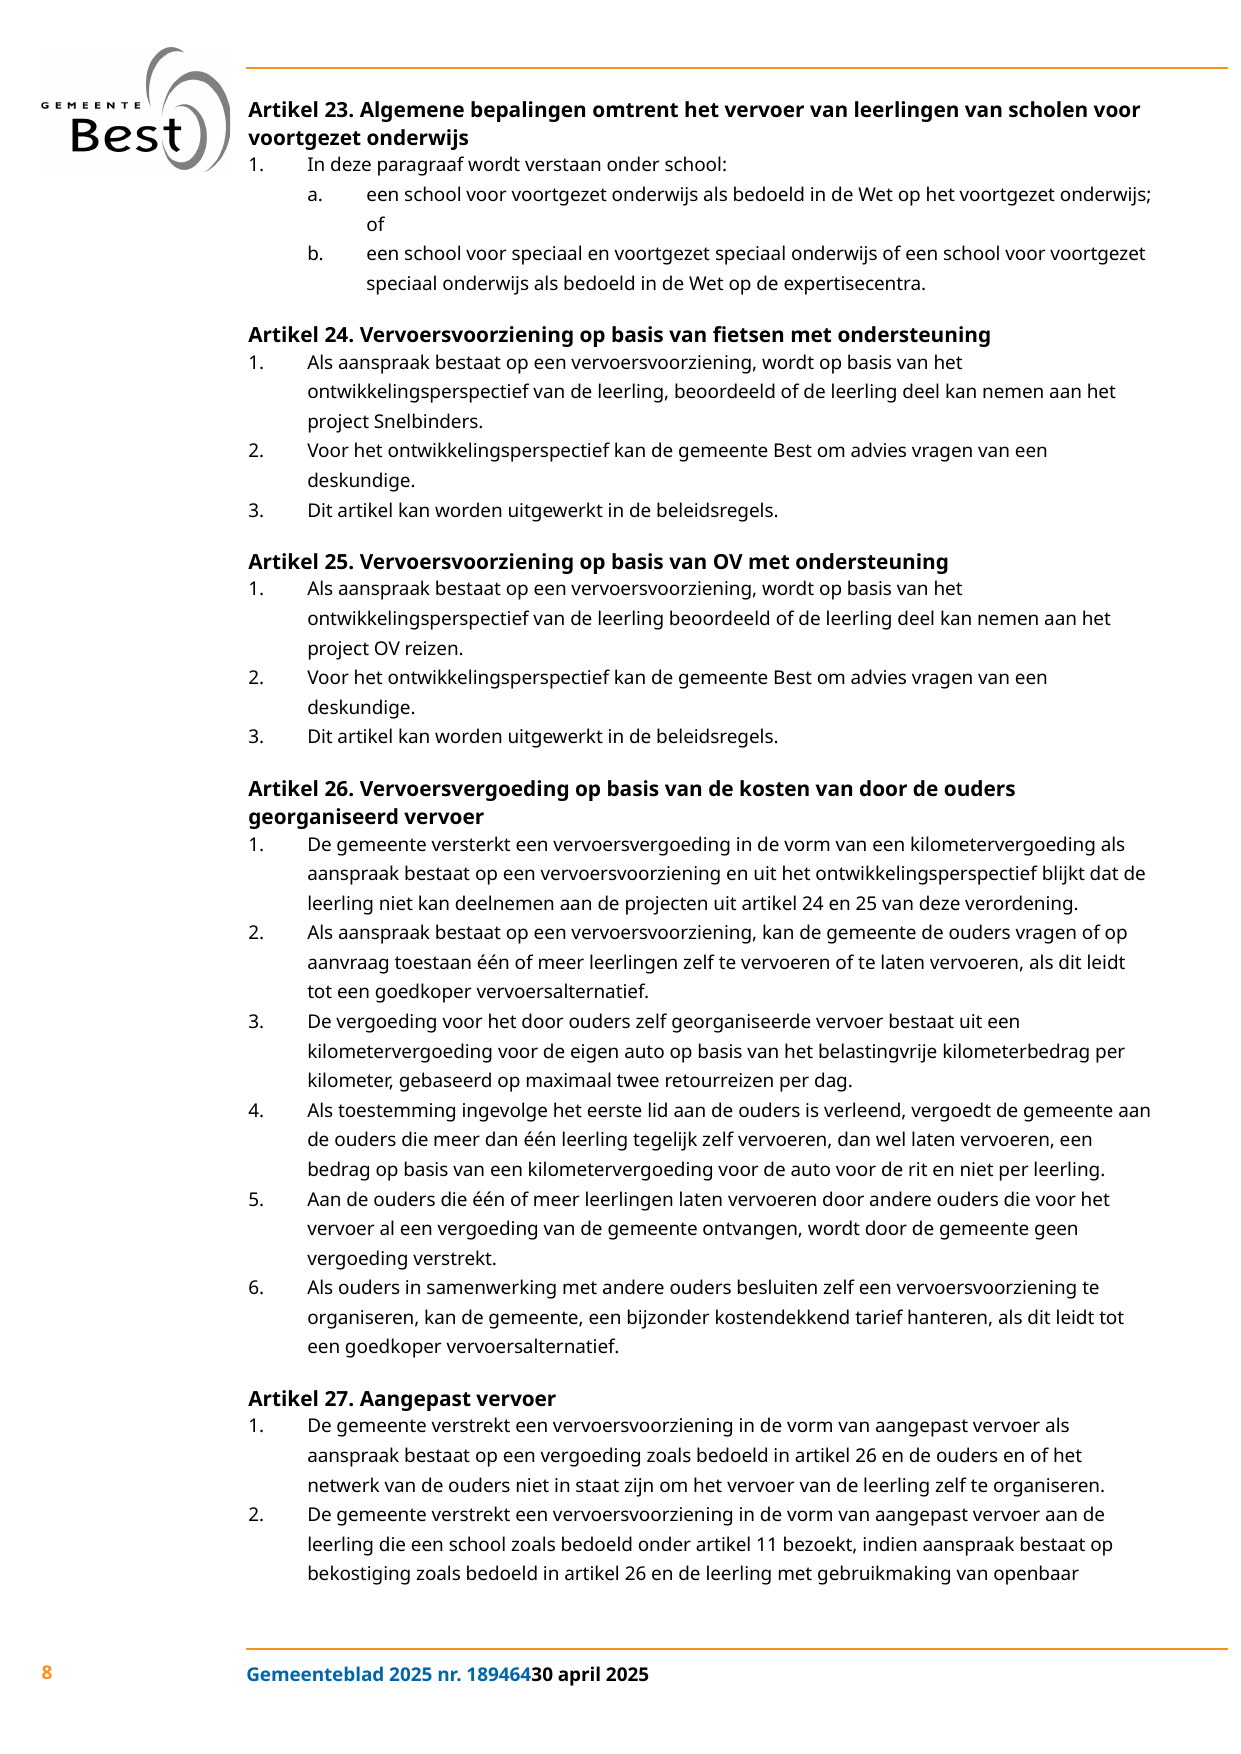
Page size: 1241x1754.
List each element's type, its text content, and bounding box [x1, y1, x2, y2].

text Artikel 24. Vervoersvoorziening op basis van fietsen met ondersteuning [248, 320, 1152, 349]
list De vergoeding voor het door ouders zelf georganiseerde vervoer bestaat uit een kilometervergoeding voor de eigen auto op basis van het belastingvrije kilometerbedrag per kilometer, gebaseerd op maximaal twee retourreizen per dag. [248, 1008, 1152, 1093]
list een school voor speciaal en voortgezet speciaal onderwijs of een school voor voortgezet speciaal onderwijs als bedoeld in de Wet op de expertisecentra. [307, 240, 1152, 296]
list Dit artikel kan worden uitgewerkt in de beleidsregels. [248, 723, 1152, 749]
text Artikel 27. Aangepast vervoer [248, 1384, 1152, 1413]
text Artikel 26. Vervoersvergoeding op basis van de kosten van door de ouders georganiseerd vervoer [248, 774, 1152, 831]
list In deze paragraaf wordt verstaan onder school: [248, 152, 1152, 177]
list Voor het ontwikkelingsperspectief kan de gemeente Best om advies vragen van een deskundige. [248, 664, 1152, 720]
picture [41, 47, 231, 172]
text Artikel 23. Algemene bepalingen omtrent het vervoer van leerlingen van scholen voor voortgezet onderwijs [248, 95, 1152, 152]
list Voor het ontwikkelingsperspectief kan de gemeente Best om advies vragen van een deskundige. [248, 438, 1152, 493]
list Aan de ouders die één of meer leerlingen laten vervoeren door andere ouders die voor het vervoer al een vergoeding van de gemeente ontvangen, wordt door de gemeente geen vergoeding verstrekt. [248, 1186, 1152, 1271]
list Als aanspraak bestaat op een vervoersvoorziening, kan de gemeente de ouders vragen of op aanvraag toestaan één of meer leerlingen zelf te vervoeren of te laten vervoeren, als dit leidt tot een goedkoper vervoersalternatief. [248, 919, 1152, 1004]
list Dit artikel kan worden uitgewerkt in de beleidsregels. [248, 497, 1152, 522]
list Als aanspraak bestaat op een vervoersvoorziening, wordt op basis van het ontwikkelingsperspectief van de leerling, beoordeeld of de leerling deel kan nemen aan het project Snelbinders. [248, 349, 1152, 434]
list Als aanspraak bestaat op een vervoersvoorziening, wordt op basis van het ontwikkelingsperspectief van de leerling beoordeeld of de leerling deel kan nemen aan het project OV reizen. [248, 576, 1152, 661]
list een school voor voortgezet onderwijs als bedoeld in de Wet op het voortgezet onderwijs; of [307, 181, 1152, 237]
list Als ouders in samenwerking met andere ouders besluiten zelf een vervoersvoorziening te organiseren, kan de gemeente, een bijzonder kostendekkend tarief hanteren, als dit leidt tot een goedkoper vervoersalternatief. [248, 1274, 1152, 1359]
text Artikel 25. Vervoersvoorziening op basis van OV met ondersteuning [248, 547, 1152, 576]
list Als toestemming ingevolge het eerste lid aan de ouders is verleend, vergoedt de gemeente aan de ouders die meer dan één leerling tegelijk zelf vervoeren, dan wel laten vervoeren, een bedrag op basis van een kilometervergoeding voor de auto voor de rit en niet per leerling. [248, 1097, 1152, 1182]
list De gemeente verstrekt een vervoersvoorziening in de vorm van aangepast vervoer als aanspraak bestaat op een vergoeding zoals bedoeld in artikel 26 en de ouders en of het netwerk van de ouders niet in staat zijn om het vervoer van de leerling zelf te organiseren. [248, 1413, 1152, 1497]
list De gemeente versterkt een vervoersvergoeding in de vorm van een kilometervergoeding als aanspraak bestaat op een vervoersvoorziening en uit het ontwikkelingsperspectief blijkt dat de leerling niet kan deelnemen aan de projecten uit artikel 24 en 25 van deze verordening. [248, 831, 1152, 916]
list De gemeente verstrekt een vervoersvoorziening in de vorm van aangepast vervoer aan de leerling die een school zoals bedoeld onder artikel 11 bezoekt, indien aanspraak bestaat op bekostiging zoals bedoeld in artikel 26 en de leerling met gebruikmaking van openbaar [248, 1501, 1152, 1586]
